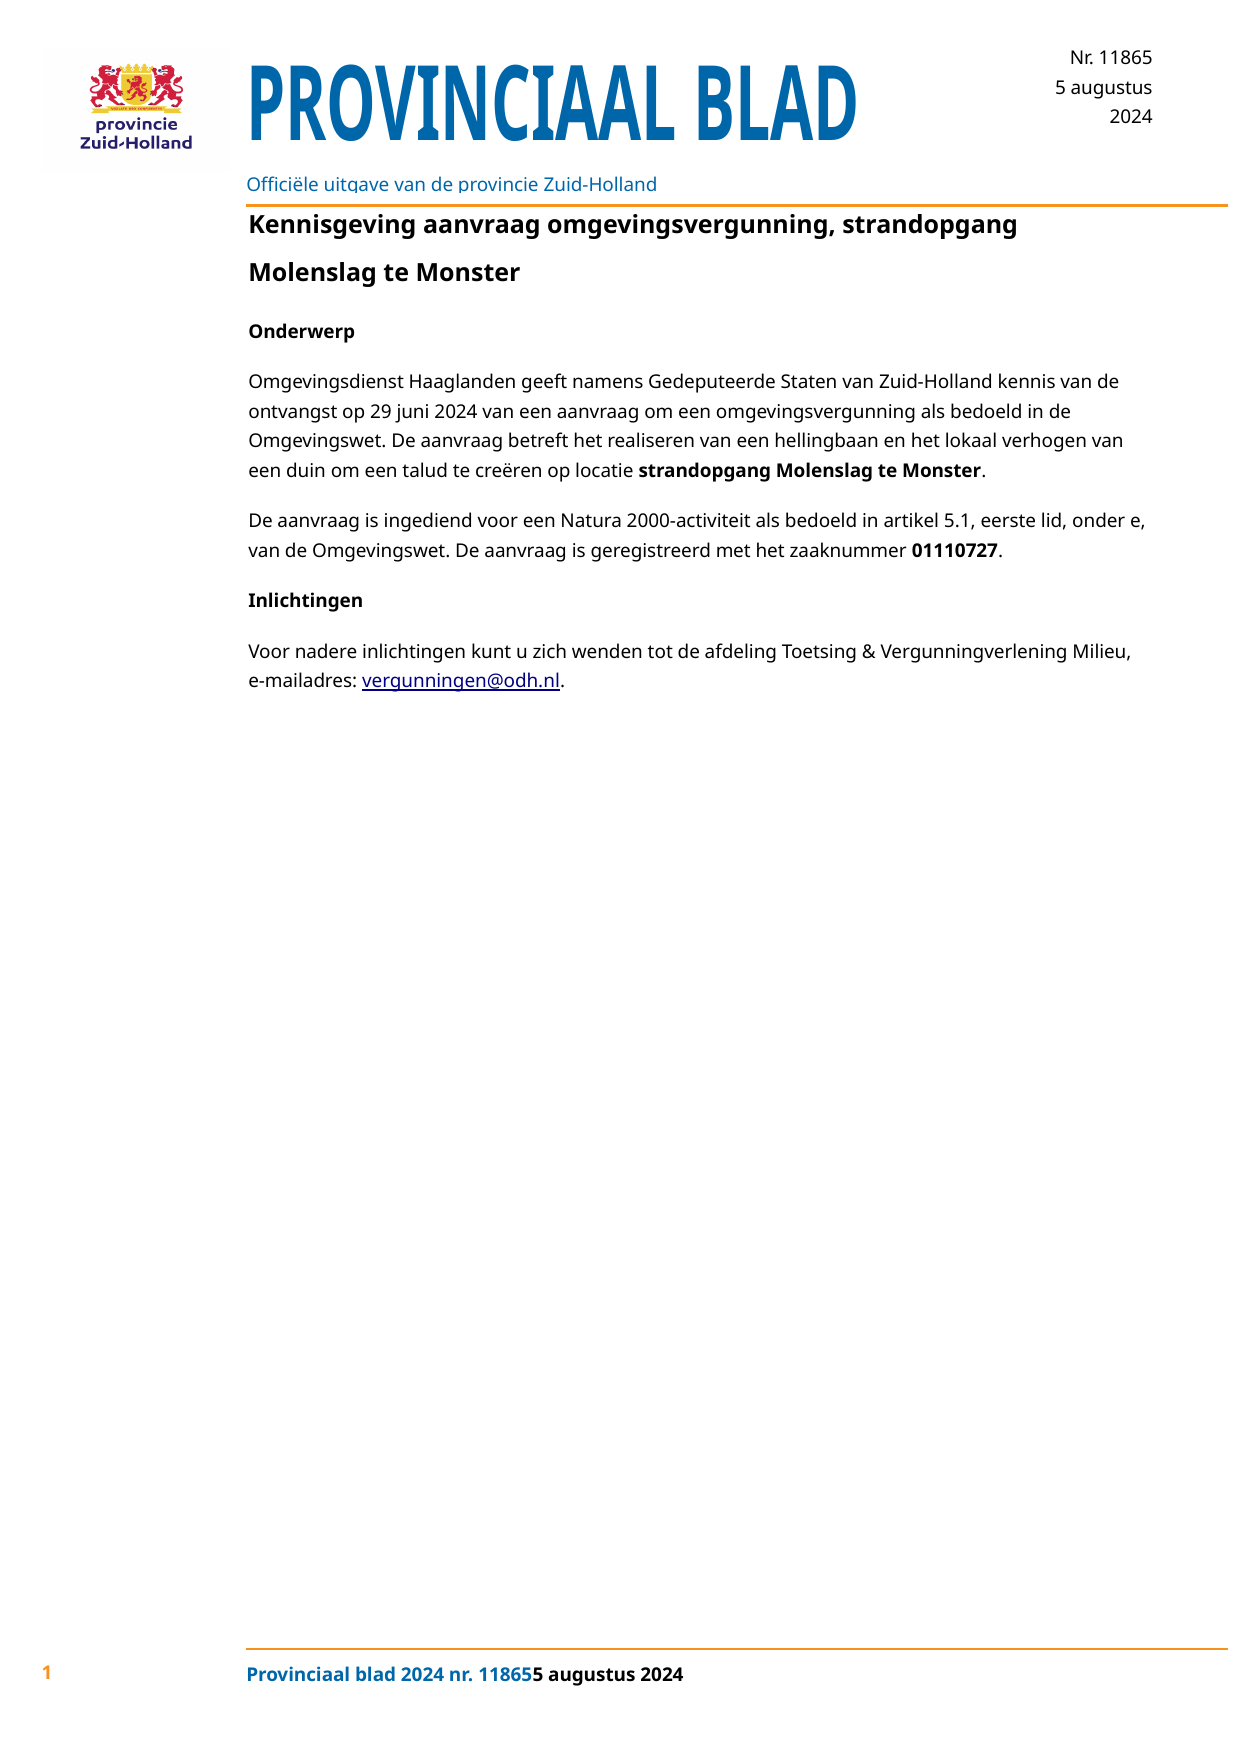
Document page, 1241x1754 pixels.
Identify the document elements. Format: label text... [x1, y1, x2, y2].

text Voor nadere inlichtingen kunt u zich wenden tot de afdeling Toetsing & Vergunningverlening Milieu, e-mailadres: vergunningen@odh.nl. [248, 638, 1152, 693]
text Omgevingsdienst Haaglanden geeft namens Gedeputeerde Staten van Zuid-Holland kennis van de ontvangst op 29 juni 2024 van een aanvraag om een omgevingsvergunning als bedoeld in de Omgevingswet. De aanvraag betreft het realiseren van een hellingbaan en het lokaal verhogen van een duin om een talud te creëren op locatie strandopgang Molenslag te Monster. [248, 368, 1152, 483]
text Onderwerp [248, 318, 1152, 344]
text De aanvraag is ingediend voor een Natura 2000-activiteit als bedoeld in artikel 5.1, eerste lid, onder e, van de Omgevingswet. De aanvraag is geregistreerd met het zaaknummer 01110727. [248, 507, 1152, 563]
picture [41, 47, 231, 172]
text Inlichtingen [248, 587, 1152, 613]
text Kennisgeving aanvraag omgevingsvergunning, strandopgang Molenslag te Monster [248, 207, 1152, 288]
